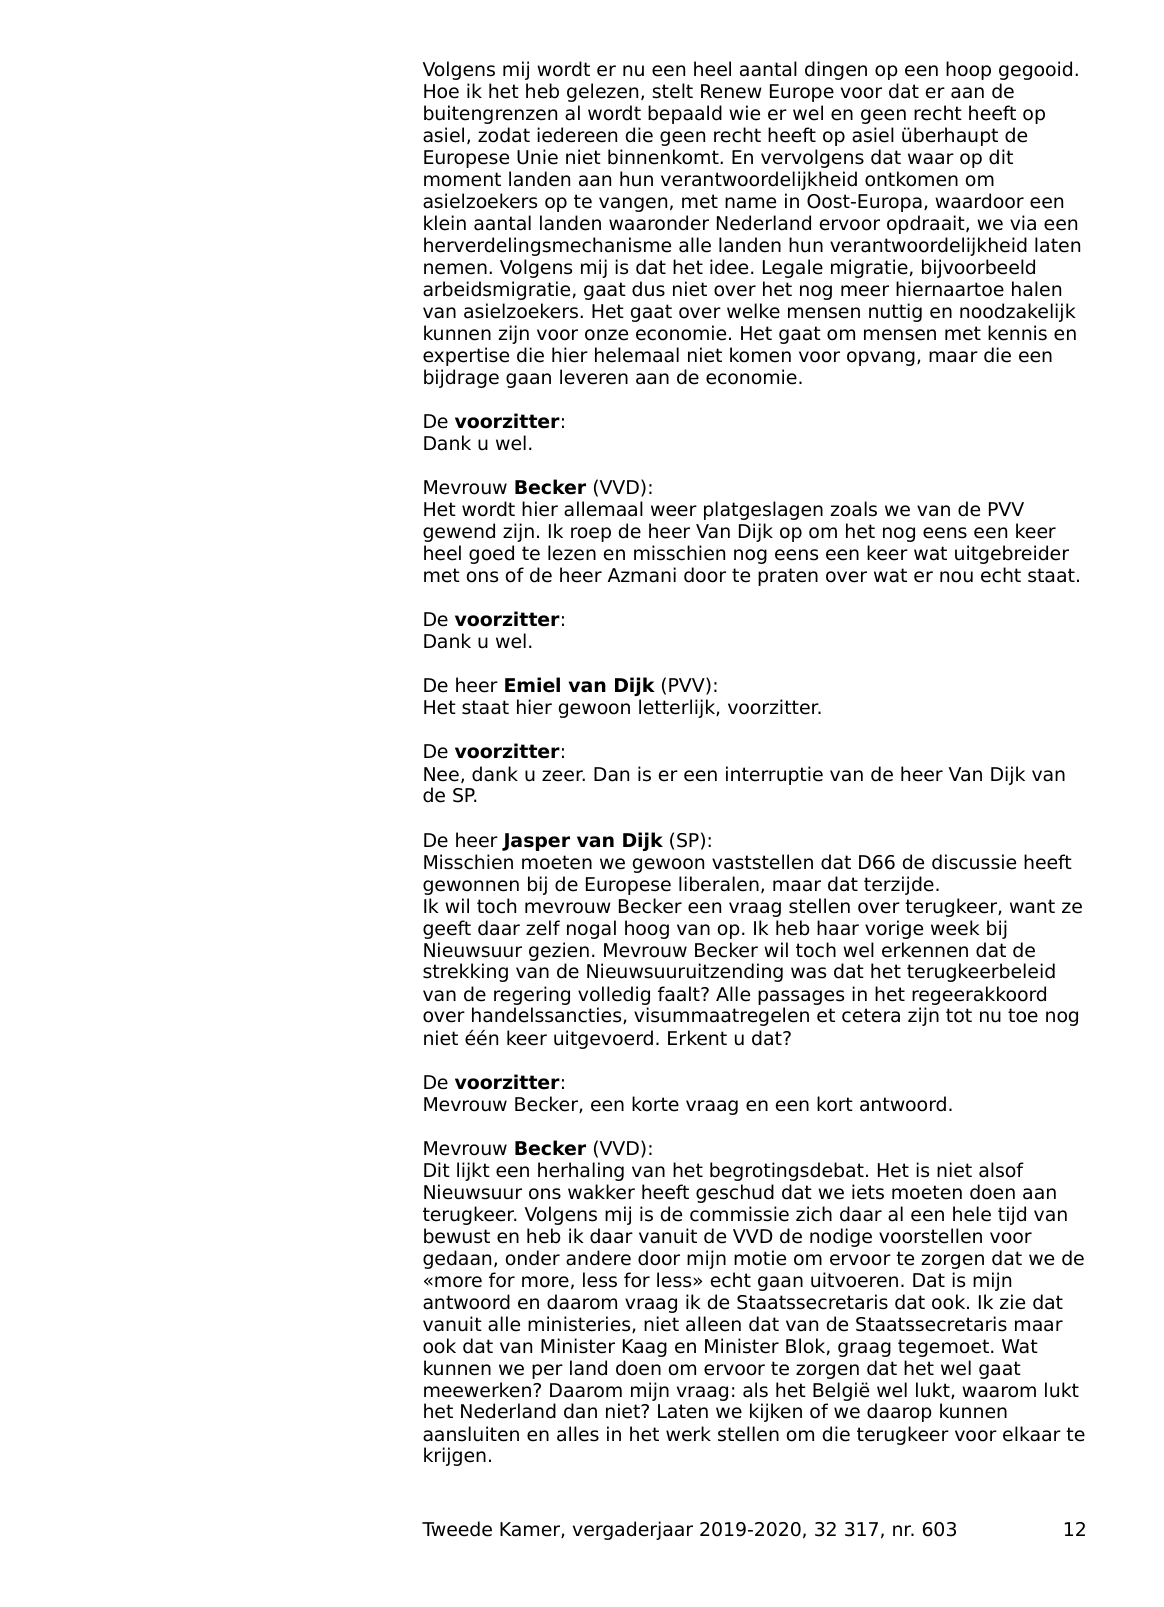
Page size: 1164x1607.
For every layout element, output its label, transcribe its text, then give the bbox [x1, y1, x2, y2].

text Mevrouw Becker (VVD): [422, 477, 1087, 499]
text De voorzitter: [422, 741, 1087, 763]
text Dit lijkt een herhaling van het begrotingsdebat. Het is niet alsof Nieuwsuur ons wakker heeft geschud dat we iets moeten doen aan terugkeer. Volgens mij is de commissie zich daar al een hele tijd van bewust en heb ik daar vanuit de VVD de nodige voorstellen voor gedaan, onder andere door mijn motie om ervoor te zorgen dat we de «more for more, less for less» echt gaan uitvoeren. Dat is mijn antwoord en daarom vraag ik de Staatssecretaris dat ook. Ik zie dat vanuit alle ministeries, niet alleen dat van de Staatssecretaris maar ook dat van Minister Kaag en Minister Blok, graag tegemoet. Wat kunnen we per land doen om ervoor te zorgen dat het wel gaat meewerken? Daarom mijn vraag: als het België wel lukt, waarom lukt het Nederland dan niet? Laten we kijken of we daarop kunnen aansluiten en alles in het werk stellen om die terugkeer voor elkaar te krijgen. [422, 1160, 1087, 1467]
text De voorzitter: [422, 411, 1087, 433]
text Mevrouw Becker, een korte vraag en een kort antwoord. [422, 1093, 1087, 1116]
text De voorzitter: [422, 609, 1087, 631]
text Dank u wel. [422, 631, 1087, 653]
text Misschien moeten we gewoon vaststellen dat D66 de discussie heeft gewonnen bij de Europese liberalen, maar dat terzijde. [422, 852, 1087, 896]
text Mevrouw Becker (VVD): [422, 1138, 1087, 1160]
text Volgens mij wordt er nu een heel aantal dingen op een hoop gegooid. Hoe ik het heb gelezen, stelt Renew Europe voor dat er aan de buitengrenzen al wordt bepaald wie er wel en geen recht heeft op asiel, zodat iedereen die geen recht heeft op asiel überhaupt de Europese Unie niet binnenkomt. En vervolgens dat waar op dit moment landen aan hun verantwoordelijkheid ontkomen om asielzoekers op te vangen, met name in Oost-Europa, waardoor een klein aantal landen waaronder Nederland ervoor opdraait, we via een herverdelingsmechanisme alle landen hun verantwoordelijkheid laten nemen. Volgens mij is dat het idee. Legale migratie, bijvoorbeeld arbeidsmigratie, gaat dus niet over het nog meer hiernaartoe halen van asielzoekers. Het gaat over welke mensen nuttig en noodzakelijk kunnen zijn voor onze economie. Het gaat om mensen met kennis en expertise die hier helemaal niet komen voor opvang, maar die een bijdrage gaan leveren aan de economie. [422, 59, 1087, 389]
text Het wordt hier allemaal weer platgeslagen zoals we van de PVV gewend zijn. Ik roep de heer Van Dijk op om het nog eens een keer heel goed te lezen en misschien nog eens een keer wat uitgebreider met ons of de heer Azmani door te praten over wat er nou echt staat. [422, 499, 1087, 587]
text Nee, dank u zeer. Dan is er een interruptie van de heer Van Dijk van de SP. [422, 763, 1087, 807]
text De voorzitter: [422, 1072, 1087, 1093]
text Het staat hier gewoon letterlijk, voorzitter. [422, 697, 1087, 719]
text Dank u wel. [422, 433, 1087, 455]
text Ik wil toch mevrouw Becker een vraag stellen over terugkeer, want ze geeft daar zelf nogal hoog van op. Ik heb haar vorige week bij Nieuwsuur gezien. Mevrouw Becker wil toch wel erkennen dat de strekking van de Nieuwsuuruitzending was dat het terugkeerbeleid van de regering volledig faalt? Alle passages in het regeerakkoord over handelssancties, visummaatregelen et cetera zijn tot nu toe nog niet één keer uitgevoerd. Erkent u dat? [422, 896, 1087, 1049]
text De heer Jasper van Dijk (SP): [422, 829, 1087, 852]
text De heer Emiel van Dijk (PVV): [422, 675, 1087, 697]
